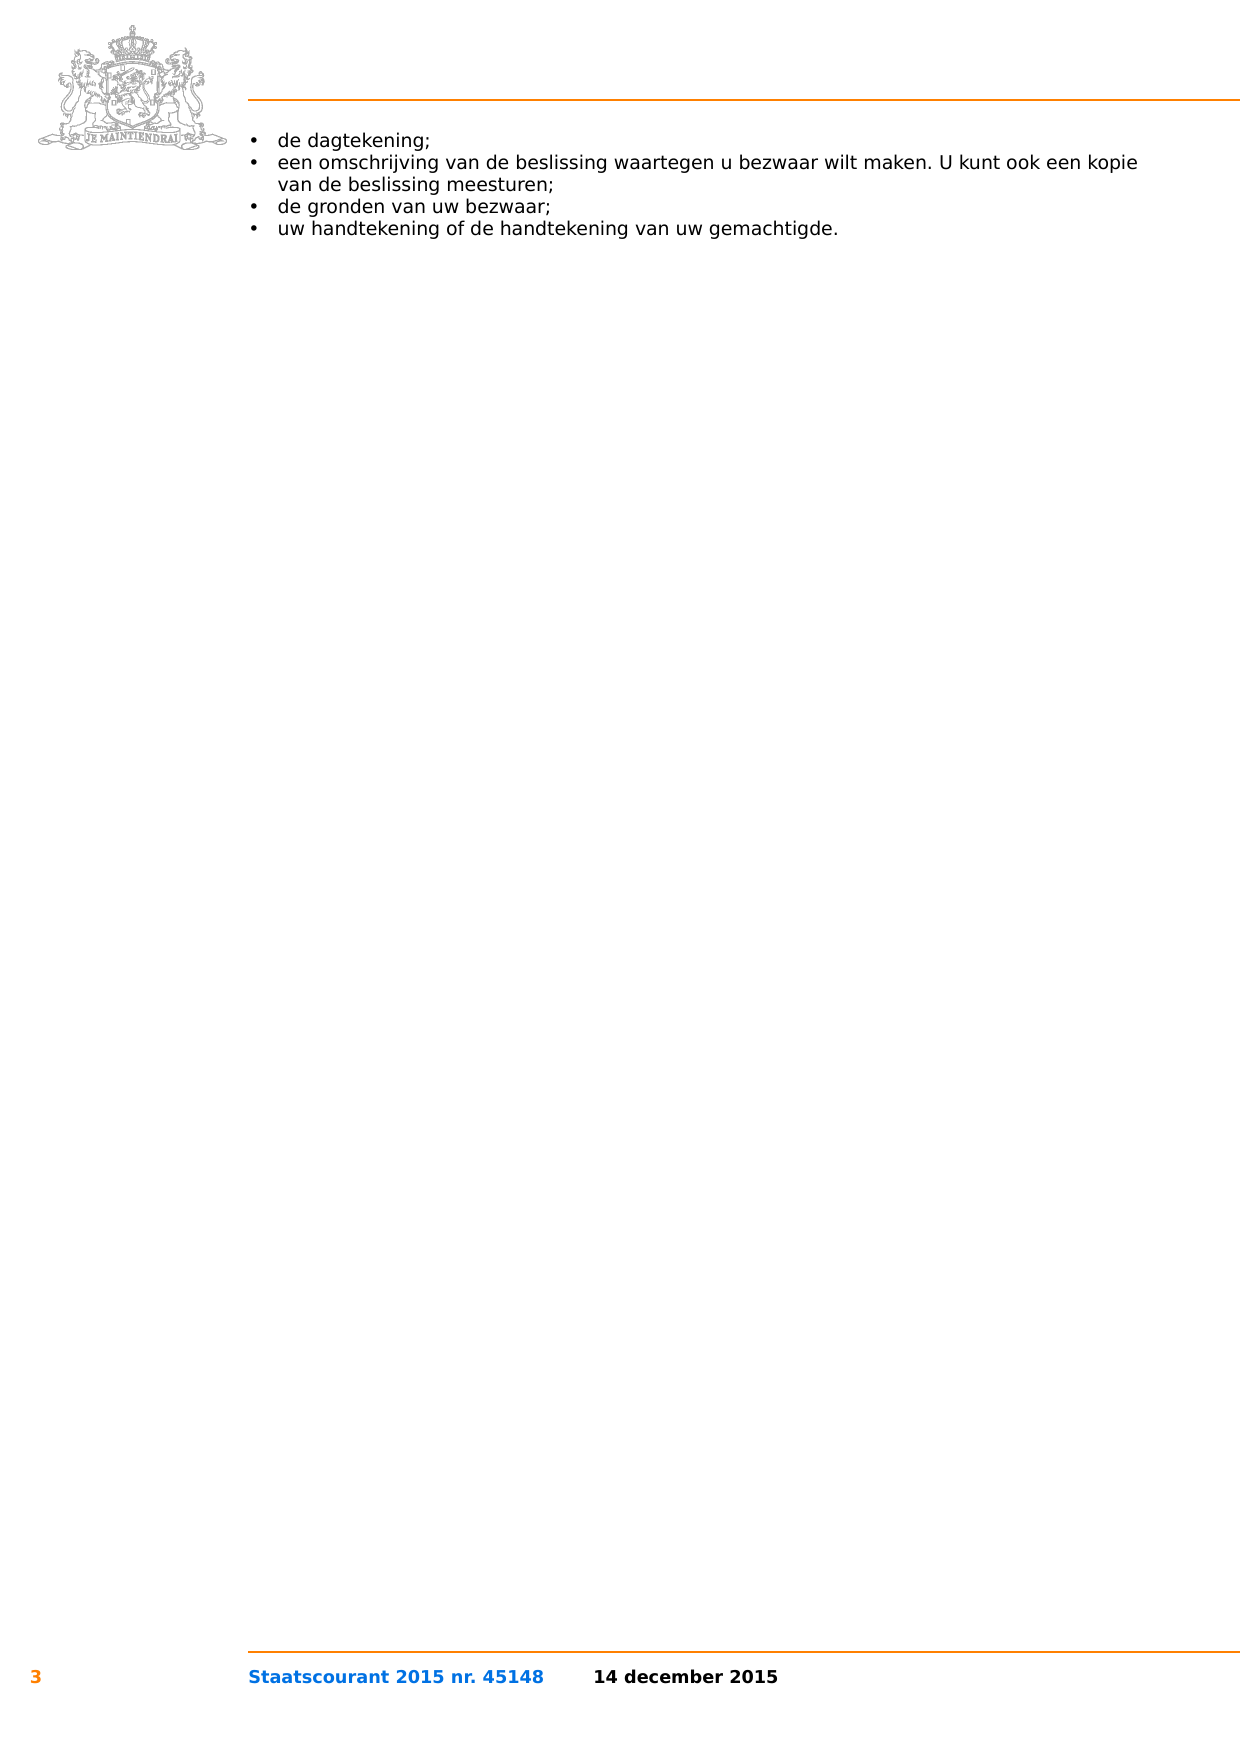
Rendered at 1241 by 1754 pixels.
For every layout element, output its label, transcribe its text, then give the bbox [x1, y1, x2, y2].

text • de gronden van uw bezwaar; [248, 196, 1163, 218]
text • de dagtekening; [248, 130, 1163, 152]
text • uw handtekening of de handtekening van uw gemachtigde. [248, 218, 1163, 240]
text • een omschrijving van de beslissing waartegen u bezwaar wilt maken. U kunt ook een kopie van de beslissing meesturen; [248, 152, 1163, 196]
picture [38, 25, 227, 150]
